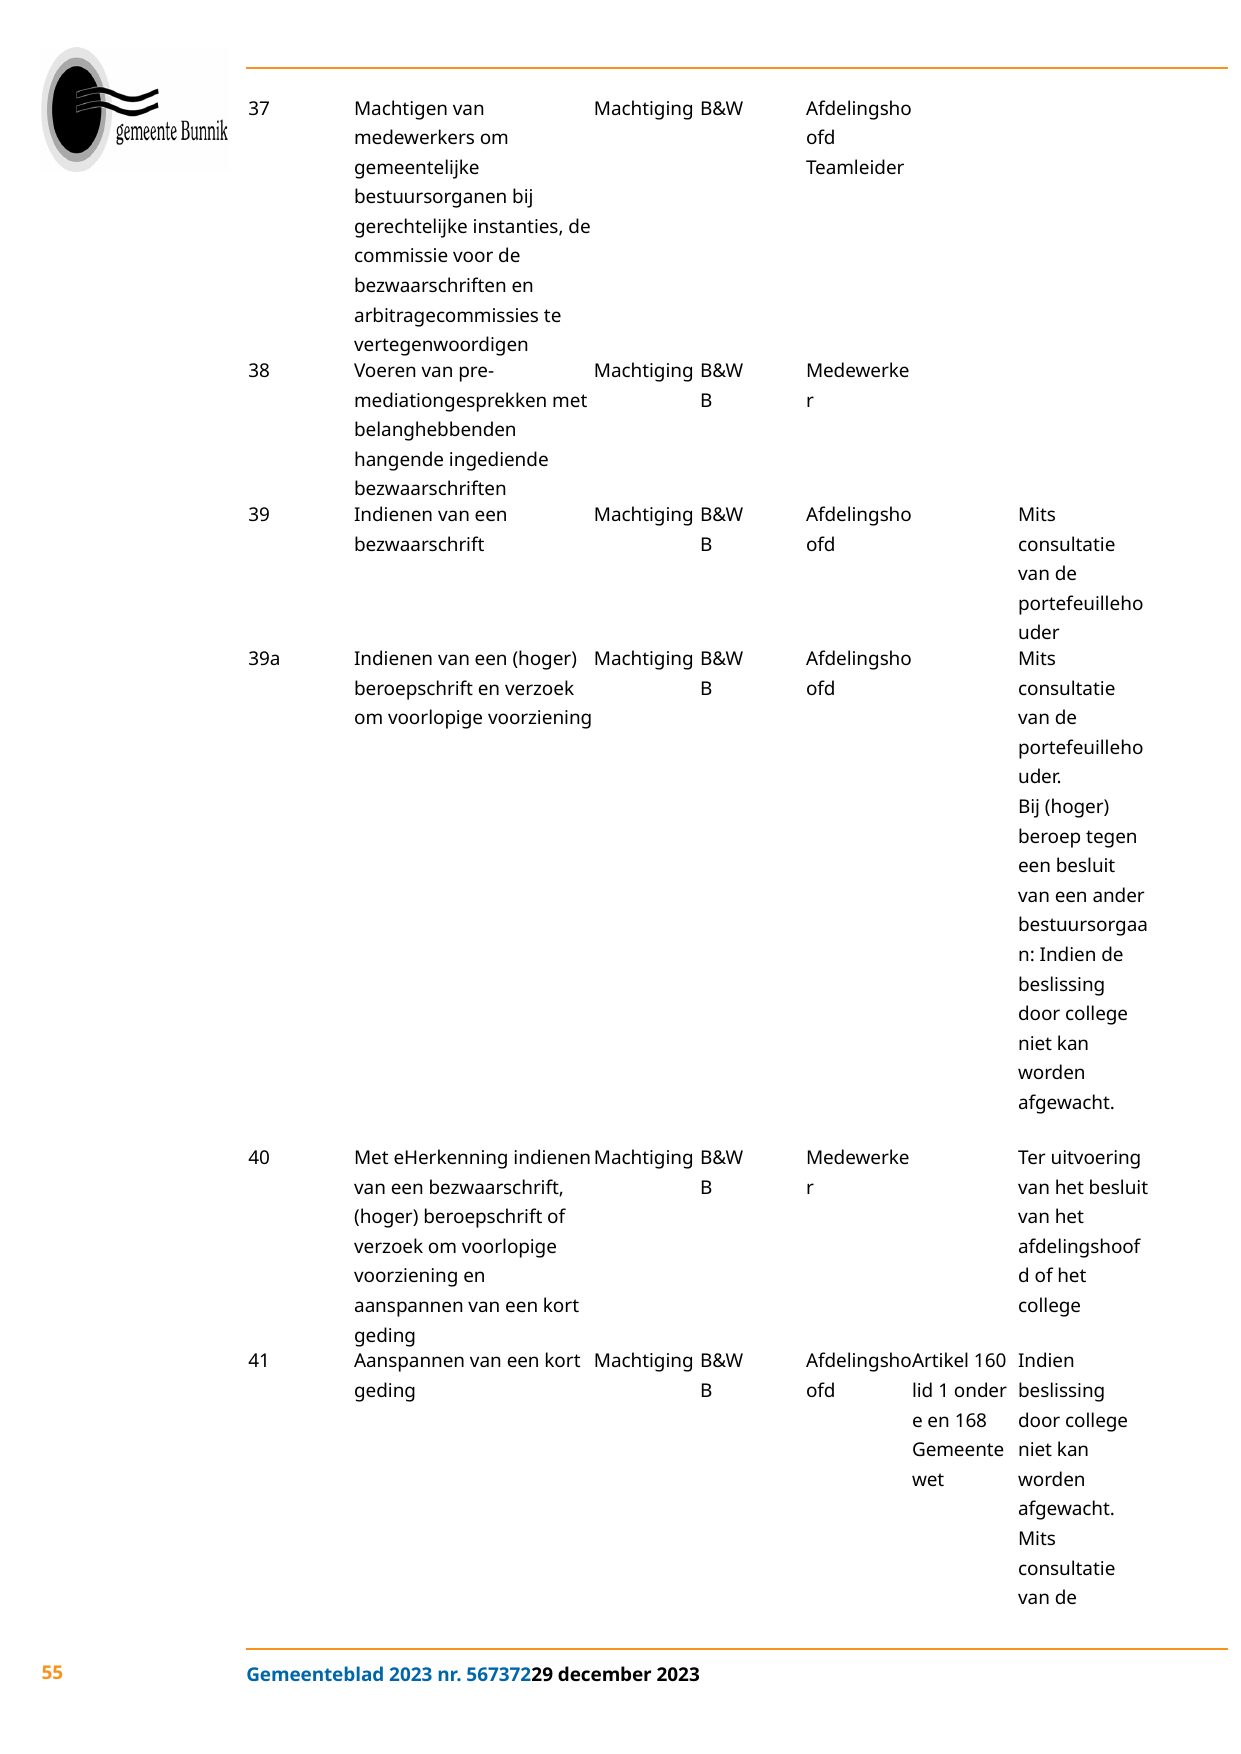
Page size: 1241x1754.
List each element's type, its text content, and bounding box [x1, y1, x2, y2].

table_cell Afdelingshoofd [806, 645, 912, 1144]
table_cell Machtiging [594, 501, 700, 645]
picture [41, 47, 231, 172]
table_cell Afdelingshoofd Teamleider [806, 95, 912, 357]
table_cell B&W B [700, 1144, 806, 1348]
table_cell 40 [248, 1144, 354, 1348]
table_cell [912, 501, 1018, 645]
table_cell 41 [248, 1348, 354, 1610]
table_cell Afdelingshoofd [806, 1348, 912, 1610]
table_cell Medewerker [806, 357, 912, 501]
table_cell Mits consultatie van de portefeuillehouder [1018, 501, 1152, 645]
table_cell Mits consultatie van de portefeuillehouder. Bij (hoger) beroep tegen een besluit van een ander bestuursorgaan: Indien de beslissing door college niet kan worden afgewacht. [1018, 645, 1152, 1144]
table_cell Machtiging [594, 1144, 700, 1348]
table_cell B&W [700, 95, 806, 357]
table_cell [912, 95, 1018, 357]
table_cell Medewerker [806, 1144, 912, 1348]
table_cell 39 [248, 501, 354, 645]
table_cell Machtigen van medewerkers om gemeentelijke bestuursorganen bij gerechtelijke instanties, de commissie voor de bezwaarschriften en arbitragecommissies te vertegenwoordigen [354, 95, 594, 357]
table_cell [912, 357, 1018, 501]
table_cell Artikel 160 lid 1 onder e en 168 Gemeentewet [912, 1348, 1018, 1610]
table_cell Indienen van een bezwaarschrift [354, 501, 594, 645]
table_cell Afdelingshoofd [806, 501, 912, 645]
table_cell Ter uitvoering van het besluit van het afdelingshoofd of het college [1018, 1144, 1152, 1348]
table_cell B&W B [700, 1348, 806, 1610]
table_cell Indien beslissing door college niet kan worden afgewacht. Mits consultatie van de [1018, 1348, 1152, 1610]
table_cell 38 [248, 357, 354, 501]
table_cell 39a [248, 645, 354, 1144]
table_cell Machtiging [594, 645, 700, 1144]
table_cell [1018, 357, 1152, 501]
table_cell Machtiging [594, 1348, 700, 1610]
table_cell 37 [248, 95, 354, 357]
table_cell B&W B [700, 357, 806, 501]
table_cell [912, 1144, 1018, 1348]
table_cell Voeren van pre-mediationgesprekken met belanghebbenden hangende ingediende bezwaarschriften [354, 357, 594, 501]
table_cell Machtiging [594, 95, 700, 357]
table_cell B&W B [700, 501, 806, 645]
table_cell Indienen van een (hoger) beroepschrift en verzoek om voorlopige voorziening [354, 645, 594, 1144]
table_cell Met eHerkenning indienen van een bezwaarschrift,(hoger) beroepschrift of verzoek om voorlopige voorziening en aanspannen van een kort geding [354, 1144, 594, 1348]
table_cell B&W B [700, 645, 806, 1144]
table_cell [1018, 95, 1152, 357]
table_cell [912, 645, 1018, 1144]
table_cell Machtiging [594, 357, 700, 501]
table_cell Aanspannen van een kort geding [354, 1348, 594, 1610]
